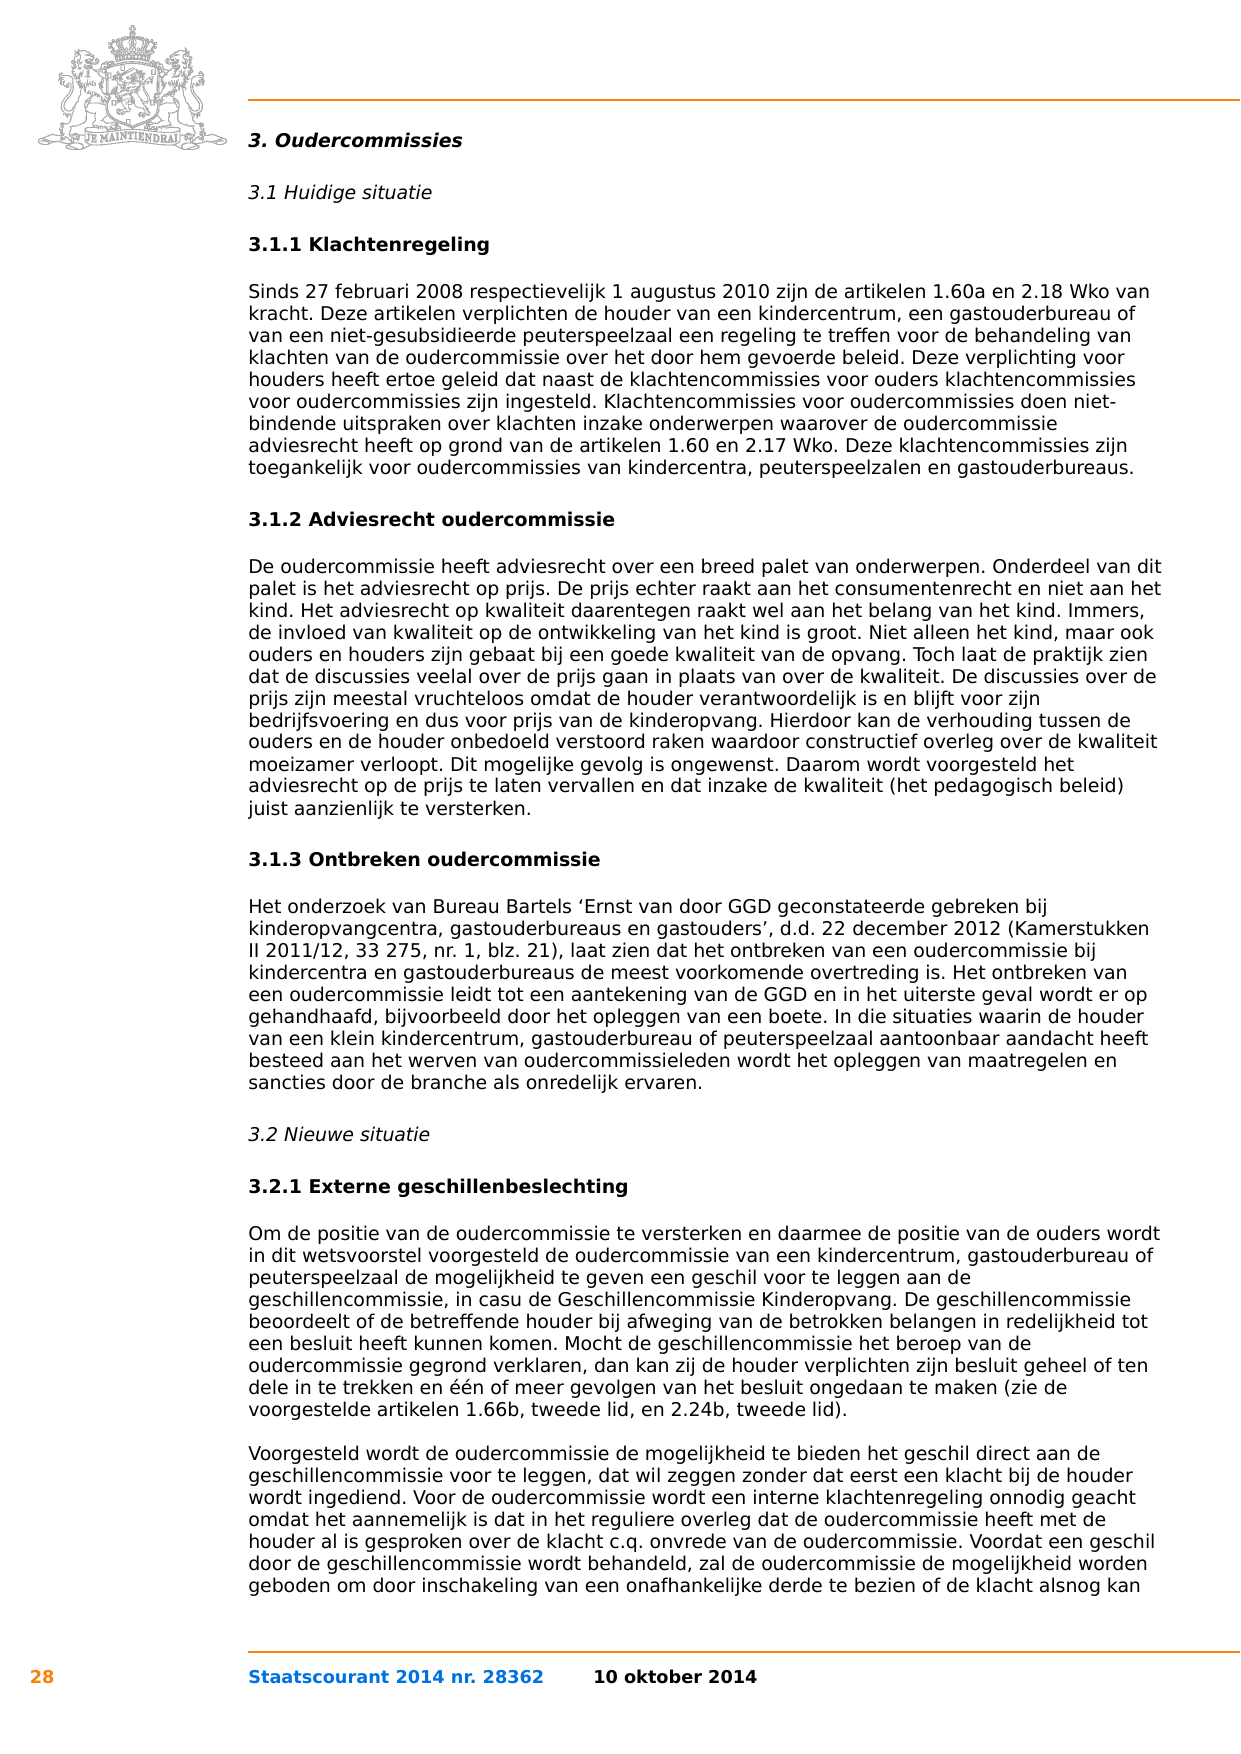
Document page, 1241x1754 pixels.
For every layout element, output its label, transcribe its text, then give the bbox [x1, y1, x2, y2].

subtitle 3.1.3 Ontbreken oudercommissie [248, 849, 1163, 871]
text Om de positie van de oudercommissie te versterken en daarmee de positie van de ouders wordt in dit wetsvoorstel voorgesteld de oudercommissie van een kindercentrum, gastouderbureau of peuterspeelzaal de mogelijkheid te geven een geschil voor te leggen aan de geschillencommissie, in casu de Geschillencommissie Kinderopvang. De geschillencommissie beoordeelt of de betreffende houder bij afweging van de betrokken belangen in redelijkheid tot een besluit heeft kunnen komen. Mocht de geschillencommissie het beroep van de oudercommissie gegrond verklaren, dan kan zij de houder verplichten zijn besluit geheel of ten dele in te trekken en één of meer gevolgen van het besluit ongedaan te maken (zie de voorgestelde artikelen 1.66b, tweede lid, en 2.24b, tweede lid). [248, 1223, 1163, 1421]
subtitle 3.2 Nieuwe situatie [248, 1124, 1163, 1146]
text Het onderzoek van Bureau Bartels ‘Ernst van door GGD geconstateerde gebreken bij kinderopvangcentra, gastouderbureaus en gastouders’, d.d. 22 december 2012 (Kamerstukken II 2011/12, 33 275, nr. 1, blz. 21), laat zien dat het ontbreken van een oudercommissie bij kindercentra en gastouderbureaus de meest voorkomende overtreding is. Het ontbreken van een oudercommissie leidt tot een aantekening van de GGD en in het uiterste geval wordt er op gehandhaafd, bijvoorbeeld door het opleggen van een boete. In die situaties waarin de houder van een klein kindercentrum, gastouderbureau of peuterspeelzaal aantoonbaar aandacht heeft besteed aan het werven van oudercommissieleden wordt het opleggen van maatregelen en sancties door de branche als onredelijk ervaren. [248, 896, 1163, 1094]
subtitle 3.1 Huidige situatie [248, 182, 1163, 204]
text De oudercommissie heeft adviesrecht over een breed palet van onderwerpen. Onderdeel van dit palet is het adviesrecht op prijs. De prijs echter raakt aan het consumentenrecht en niet aan het kind. Het adviesrecht op kwaliteit daarentegen raakt wel aan het belang van het kind. Immers, de invloed van kwaliteit op de ontwikkeling van het kind is groot. Niet alleen het kind, maar ook ouders en houders zijn gebaat bij een goede kwaliteit van de opvang. Toch laat de praktijk zien dat de discussies veelal over de prijs gaan in plaats van over de kwaliteit. De discussies over de prijs zijn meestal vruchteloos omdat de houder verantwoordelijk is en blijft voor zijn bedrijfsvoering en dus voor prijs van de kinderopvang. Hierdoor kan de verhouding tussen de ouders en de houder onbedoeld verstoord raken waardoor constructief overleg over de kwaliteit moeizamer verloopt. Dit mogelijke gevolg is ongewenst. Daarom wordt voorgesteld het adviesrecht op de prijs te laten vervallen en dat inzake de kwaliteit (het pedagogisch beleid) juist aanzienlijk te versterken. [248, 556, 1163, 819]
text Voorgesteld wordt de oudercommissie de mogelijkheid te bieden het geschil direct aan de geschillencommissie voor te leggen, dat wil zeggen zonder dat eerst een klacht bij de houder wordt ingediend. Voor de oudercommissie wordt een interne klachtenregeling onnodig geacht omdat het aannemelijk is dat in het reguliere overleg dat de oudercommissie heeft met de houder al is gesproken over de klacht c.q. onvrede van de oudercommissie. Voordat een geschil door de geschillencommissie wordt behandeld, zal de oudercommissie de mogelijkheid worden geboden om door inschakeling van een onafhankelijke derde te bezien of de klacht alsnog kan [248, 1443, 1163, 1597]
subtitle 3. Oudercommissies [248, 130, 1163, 152]
text Sinds 27 februari 2008 respectievelijk 1 augustus 2010 zijn de artikelen 1.60a en 2.18 Wko van kracht. Deze artikelen verplichten de houder van een kindercentrum, een gastouderbureau of van een niet-gesubsidieerde peuterspeelzaal een regeling te treffen voor de behandeling van klachten van de oudercommissie over het door hem gevoerde beleid. Deze verplichting voor houders heeft ertoe geleid dat naast de klachtencommissies voor ouders klachtencommissies voor oudercommissies zijn ingesteld. Klachtencommissies voor oudercommissies doen niet-bindende uitspraken over klachten inzake onderwerpen waarover de oudercommissie adviesrecht heeft op grond van de artikelen 1.60 en 2.17 Wko. Deze klachtencommissies zijn toegankelijk voor oudercommissies van kindercentra, peuterspeelzalen en gastouderbureaus. [248, 281, 1163, 479]
subtitle 3.2.1 Externe geschillenbeslechting [248, 1176, 1163, 1198]
subtitle 3.1.1 Klachtenregeling [248, 234, 1163, 256]
picture [38, 25, 227, 150]
subtitle 3.1.2 Adviesrecht oudercommissie [248, 509, 1163, 531]
